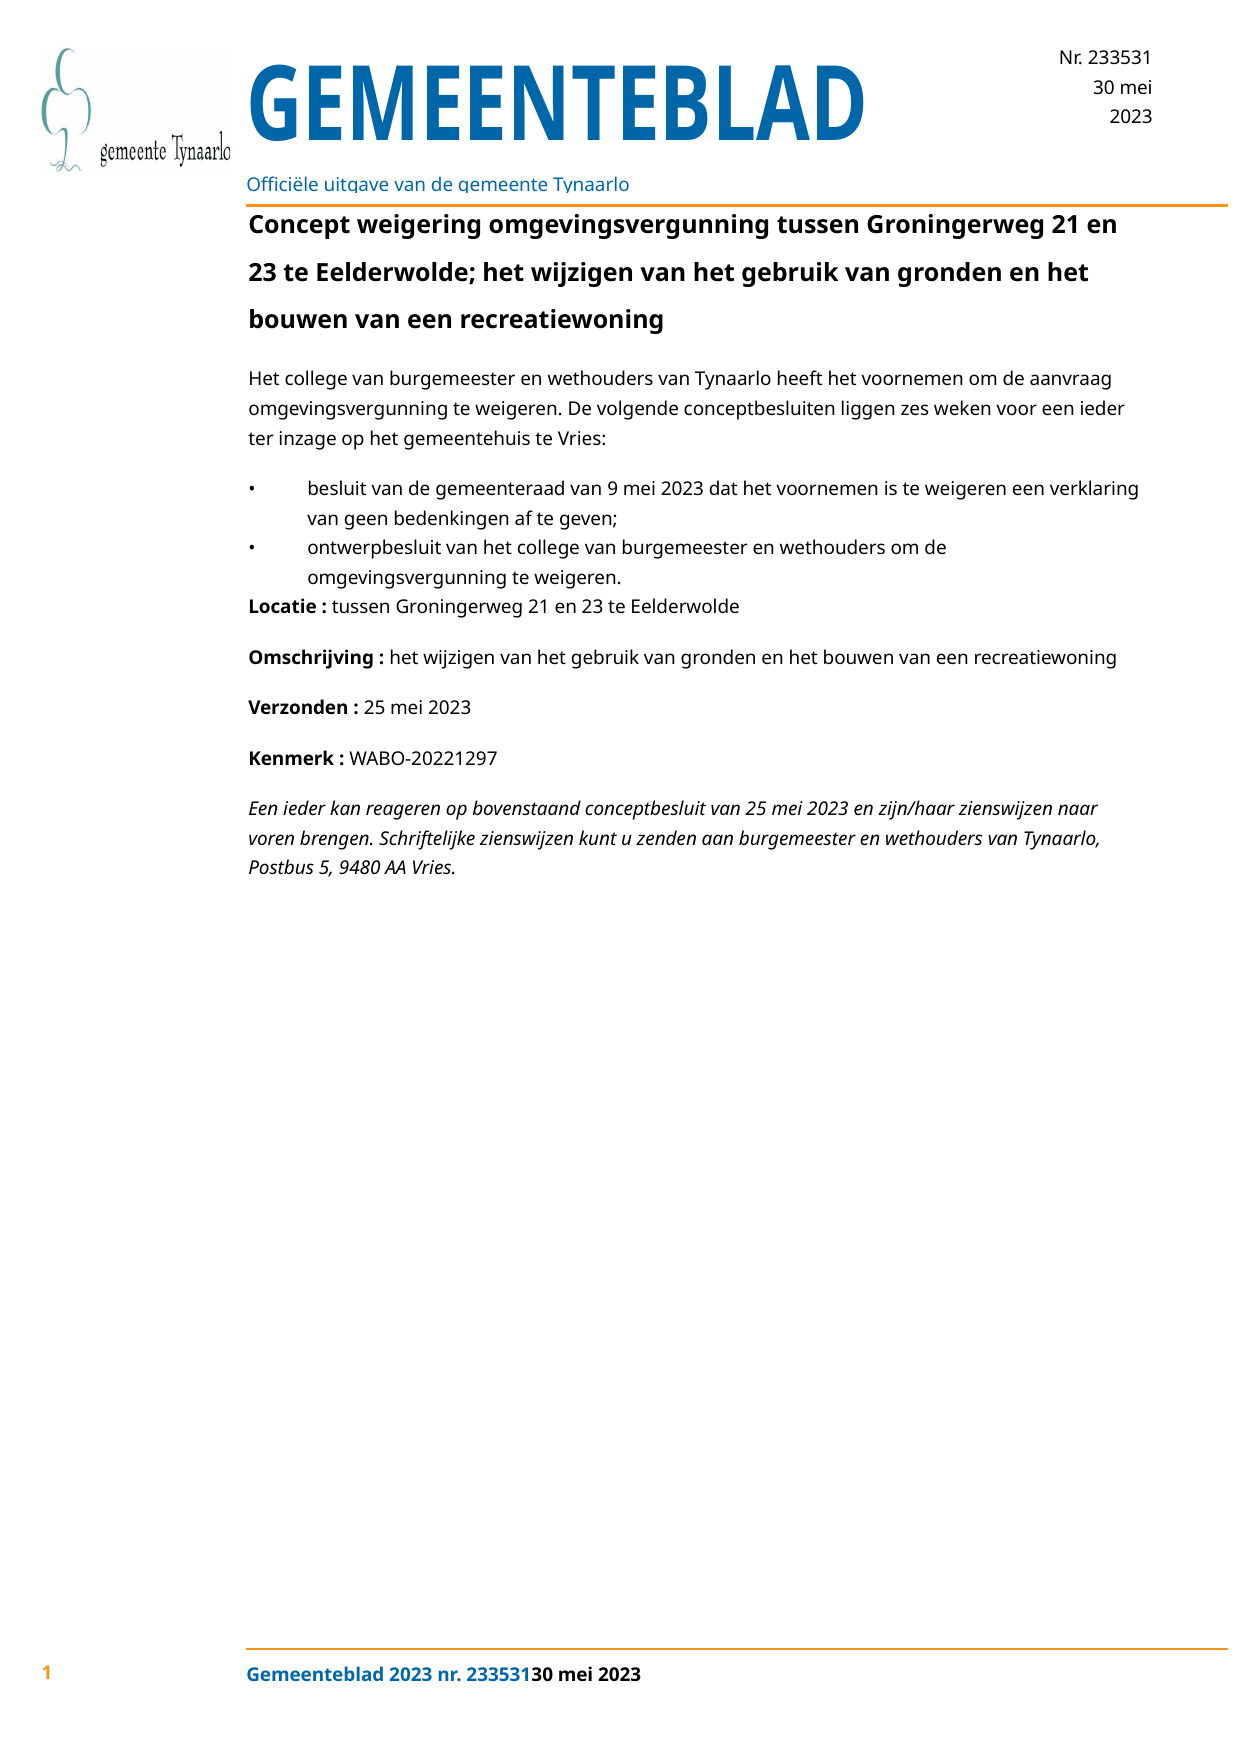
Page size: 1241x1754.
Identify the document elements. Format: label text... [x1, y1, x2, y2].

picture [41, 47, 231, 172]
text Concept weigering omgevingsvergunning tussen Groningerweg 21 en 23 te Eelderwolde; het wijzigen van het gebruik van gronden en het bouwen van een recreatiewoning [248, 207, 1152, 336]
text Een ieder kan reageren op bovenstaand conceptbesluit van 25 mei 2023 en zijn/haar zienswijzen naar voren brengen. Schriftelijke zienswijzen kunt u zenden aan burgemeester en wethouders van Tynaarlo, Postbus 5, 9480 AA Vries. [248, 795, 1152, 880]
text Verzonden : 25 mei 2023 [248, 694, 1152, 720]
text Locatie : tussen Groningerweg 21 en 23 te Eelderwolde [248, 593, 1152, 619]
text Kenmerk : WABO-20221297 [248, 745, 1152, 770]
text Omschrijving : het wijzigen van het gebruik van gronden en het bouwen van een recreatiewoning [248, 644, 1152, 669]
list besluit van de gemeenteraad van 9 mei 2023 dat het voornemen is te weigeren een verklaring van geen bedenkingen af te geven; [248, 475, 1152, 530]
text Het college van burgemeester en wethouders van Tynaarlo heeft het voornemen om de aanvraag omgevingsvergunning te weigeren. De volgende conceptbesluiten liggen zes weken voor een ieder ter inzage op het gemeentehuis te Vries: [248, 366, 1152, 450]
list ontwerpbesluit van het college van burgemeester en wethouders om de omgevingsvergunning te weigeren. [248, 534, 1152, 589]
